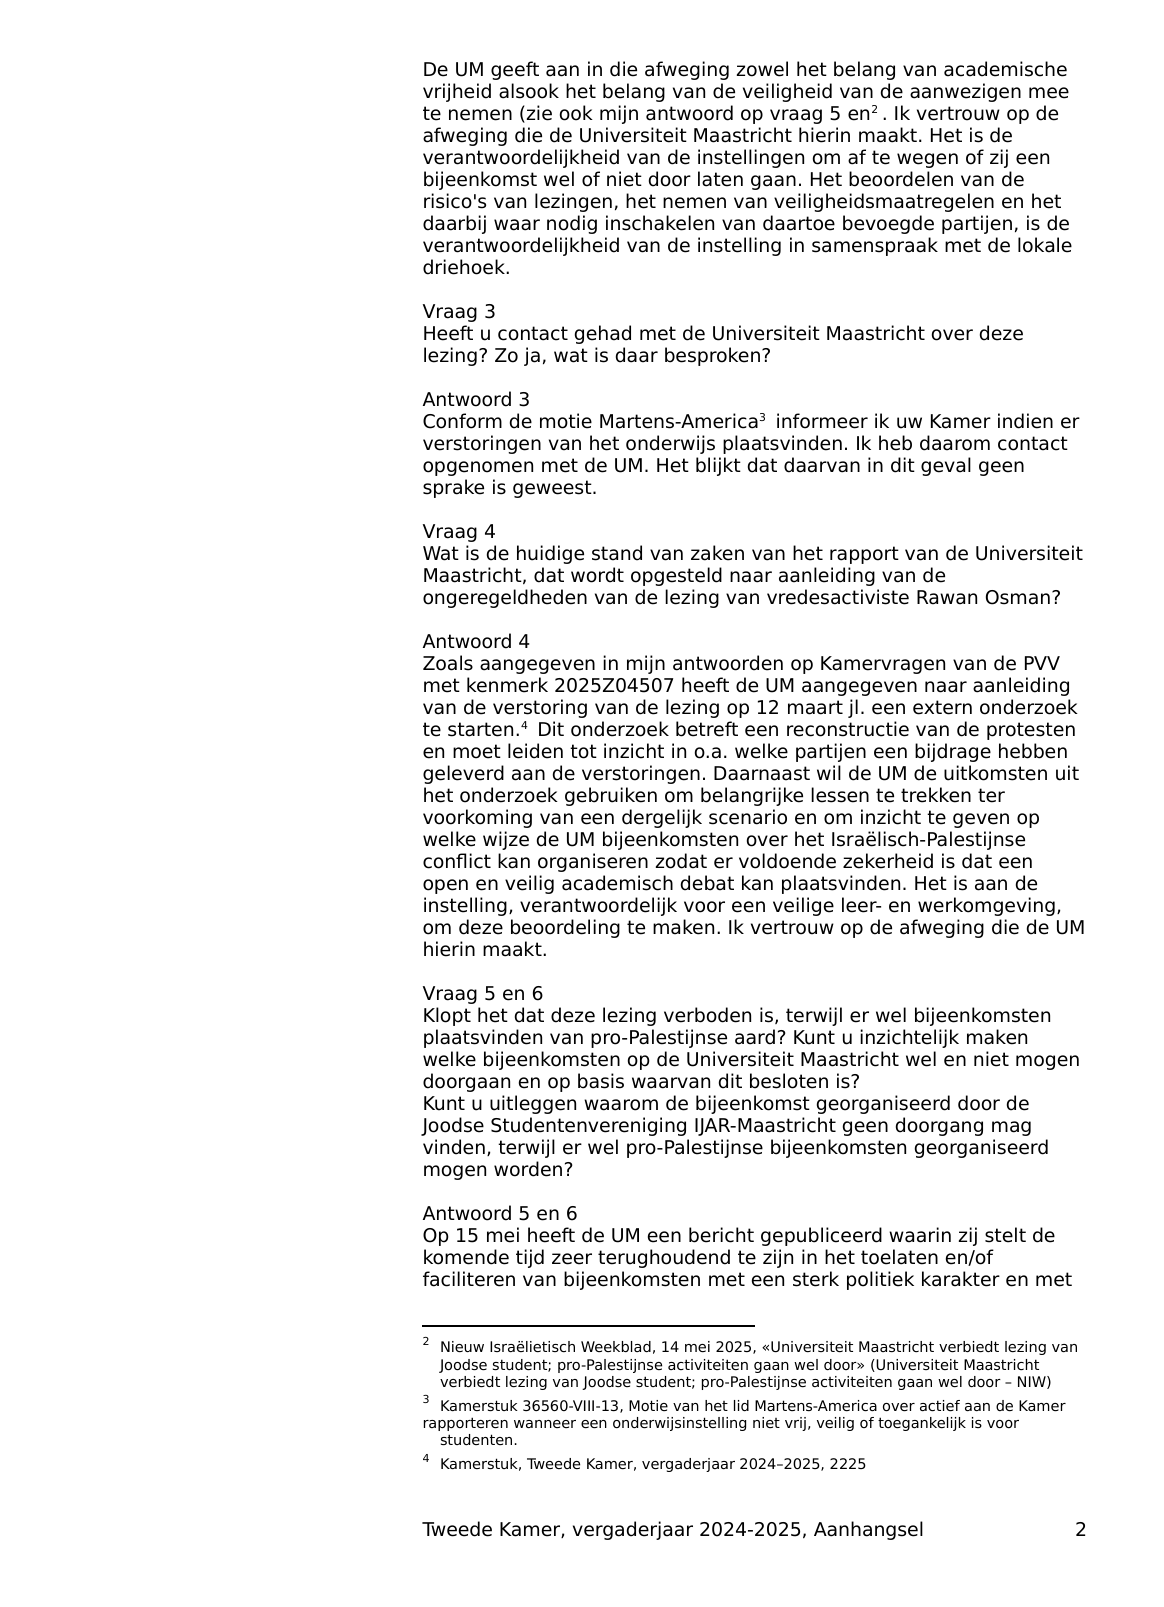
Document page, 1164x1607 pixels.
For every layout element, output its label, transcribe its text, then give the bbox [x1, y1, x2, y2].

text De UM geeft aan in die afweging zowel het belang van academische vrijheid alsook het belang van de veiligheid van de aanwezigen mee te nemen (zie ook mijn antwoord op vraag 5 en. Ik vertrouw op de afweging die de Universiteit Maastricht hierin maakt. Het is de verantwoordelijkheid van de instellingen om af te wegen of zij een bijeenkomst wel of niet door laten gaan. Het beoordelen van de risico's van lezingen, het nemen van veiligheidsmaatregelen en het daarbij waar nodig inschakelen van daartoe bevoegde partijen, is de verantwoordelijkheid van de instelling in samenspraak met de lokale driehoek. [422, 59, 1087, 279]
text Wat is de huidige stand van zaken van het rapport van de Universiteit Maastricht, dat wordt opgesteld naar aanleiding van de ongeregeldheden van de lezing van vredesactiviste Rawan Osman? [422, 543, 1087, 609]
text Kunt u uitleggen waarom de bijeenkomst georganiseerd door de Joodse Studentenvereniging IJAR-Maastricht geen doorgang mag vinden, terwijl er wel pro-Palestijnse bijeenkomsten georganiseerd mogen worden? [422, 1093, 1087, 1181]
text Vraag 4 [422, 521, 1087, 543]
text Antwoord 5 en 6 [422, 1203, 1087, 1225]
text Antwoord 3 [422, 389, 1087, 411]
text Conform de motie Martens-America informeer ik uw Kamer indien er verstoringen van het onderwijs plaatsvinden. Ik heb daarom contact opgenomen met de UM. Het blijkt dat daarvan in dit geval geen sprake is geweest. [422, 411, 1087, 499]
text Zoals aangegeven in mijn antwoorden op Kamervragen van de PVV met kenmerk 2025Z04507 heeft de UM aangegeven naar aanleiding van de verstoring van de lezing op 12 maart jl. een extern onderzoek te starten. Dit onderzoek betreft een reconstructie van de protesten en moet leiden tot inzicht in o.a. welke partijen een bijdrage hebben geleverd aan de verstoringen. Daarnaast wil de UM de uitkomsten uit het onderzoek gebruiken om belangrijke lessen te trekken ter voorkoming van een dergelijk scenario en om inzicht te geven op welke wijze de UM bijeenkomsten over het Israëlisch-Palestijnse conflict kan organiseren zodat er voldoende zekerheid is dat een open en veilig academisch debat kan plaatsvinden. Het is aan de instelling, verantwoordelijk voor een veilige leer- en werkomgeving, om deze beoordeling te maken. Ik vertrouw op de afweging die de UM hierin maakt. [422, 653, 1087, 961]
text Vraag 5 en 6 [422, 983, 1087, 1005]
text Nieuw Israëlietisch Weekblad, 14 mei 2025, «Universiteit Maastricht verbiedt lezing van Joodse student; pro-Palestijnse activiteiten gaan wel door» (Universiteit Maastricht verbiedt lezing van Joodse student; pro-Palestijnse activiteiten gaan wel door – NIW) [422, 1335, 1087, 1391]
text Heeft u contact gehad met de Universiteit Maastricht over deze lezing? Zo ja, wat is daar besproken? [422, 323, 1087, 367]
text Op 15 mei heeft de UM een bericht gepubliceerd waarin zij stelt de komende tijd zeer terughoudend te zijn in het toelaten en/of faciliteren van bijeenkomsten met een sterk politiek karakter en met [422, 1225, 1087, 1291]
text Antwoord 4 [422, 631, 1087, 653]
text Klopt het dat deze lezing verboden is, terwijl er wel bijeenkomsten plaatsvinden van pro-Palestijnse aard? Kunt u inzichtelijk maken welke bijeenkomsten op de Universiteit Maastricht wel en niet mogen doorgaan en op basis waarvan dit besloten is? [422, 1005, 1087, 1093]
text Vraag 3 [422, 301, 1087, 323]
text rapporteren wanneer een onderwijsinstelling niet vrij, veilig of toegankelijk is voor studenten. [422, 1416, 1087, 1449]
text Kamerstuk 36560-VIII-13, Motie van het lid Martens-America over actief aan de Kamer [422, 1393, 1087, 1416]
text Kamerstuk, Tweede Kamer, vergaderjaar 2024–2025, 2225 [422, 1452, 1087, 1474]
